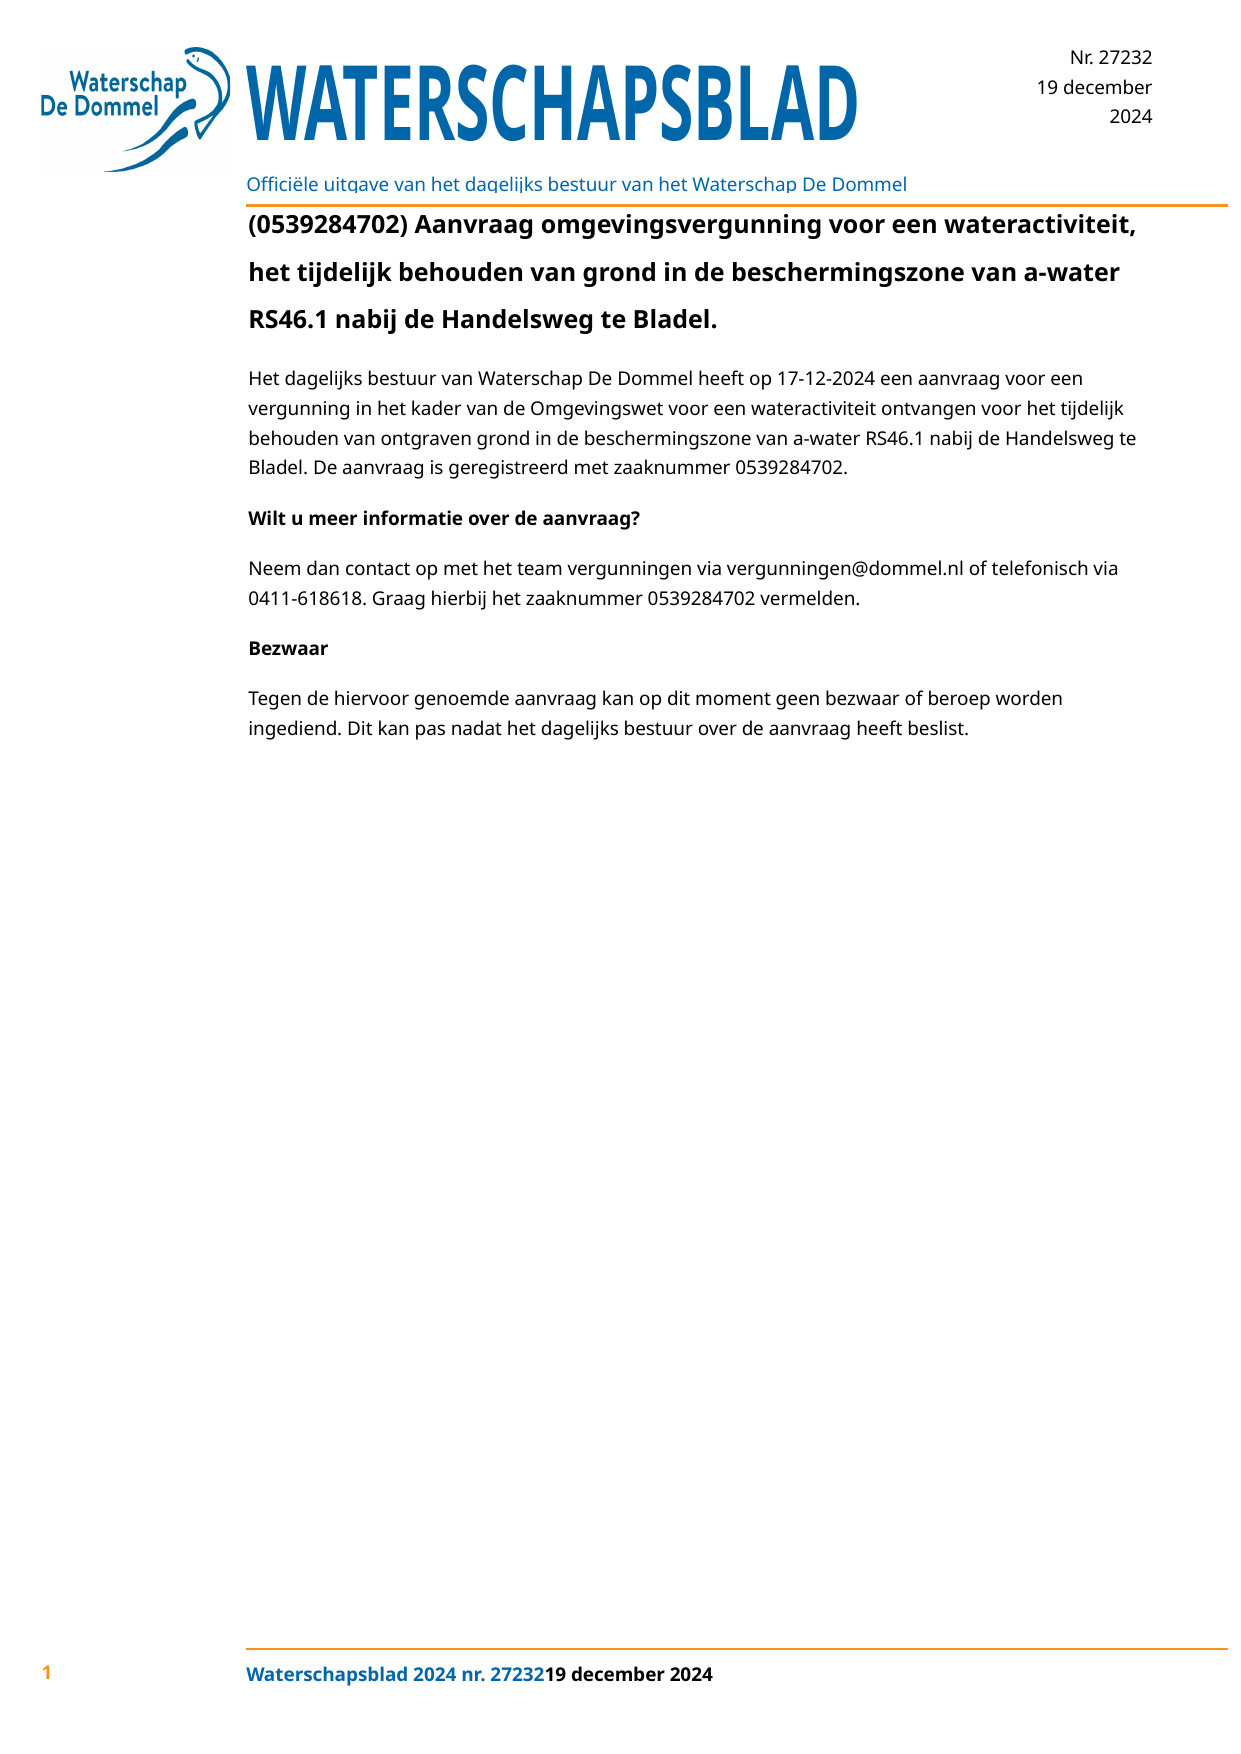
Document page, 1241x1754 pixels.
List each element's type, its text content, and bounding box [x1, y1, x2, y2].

text Bezwaar [248, 635, 1152, 661]
text Tegen de hiervoor genoemde aanvraag kan op dit moment geen bezwaar of beroep worden ingediend. Dit kan pas nadat het dagelijks bestuur over de aanvraag heeft beslist. [248, 686, 1152, 741]
text Het dagelijks bestuur van Waterschap De Dommel heeft op 17-12-2024 een aanvraag voor een vergunning in het kader van de Omgevingswet voor een wateractiviteit ontvangen voor het tijdelijk behouden van ontgraven grond in de beschermingszone van a-water RS46.1 nabij de Handelsweg te Bladel. De aanvraag is geregistreerd met zaaknummer 0539284702. [248, 366, 1152, 480]
picture [198, 118, 210, 131]
text Neem dan contact op met het team vergunningen via vergunningen@dommel.nl of telefonisch via 0411-618618. Graag hierbij het zaaknummer 0539284702 vermelden. [248, 555, 1152, 610]
text Wilt u meer informatie over de aanvraag? [248, 505, 1152, 530]
picture [204, 47, 231, 76]
text (0539284702) Aanvraag omgevingsvergunning voor een wateractiviteit, het tijdelijk behouden van grond in de beschermingszone van a-water RS46.1 nabij de Handelsweg te Bladel. [248, 207, 1152, 336]
picture [45, 99, 51, 111]
picture [41, 47, 231, 172]
